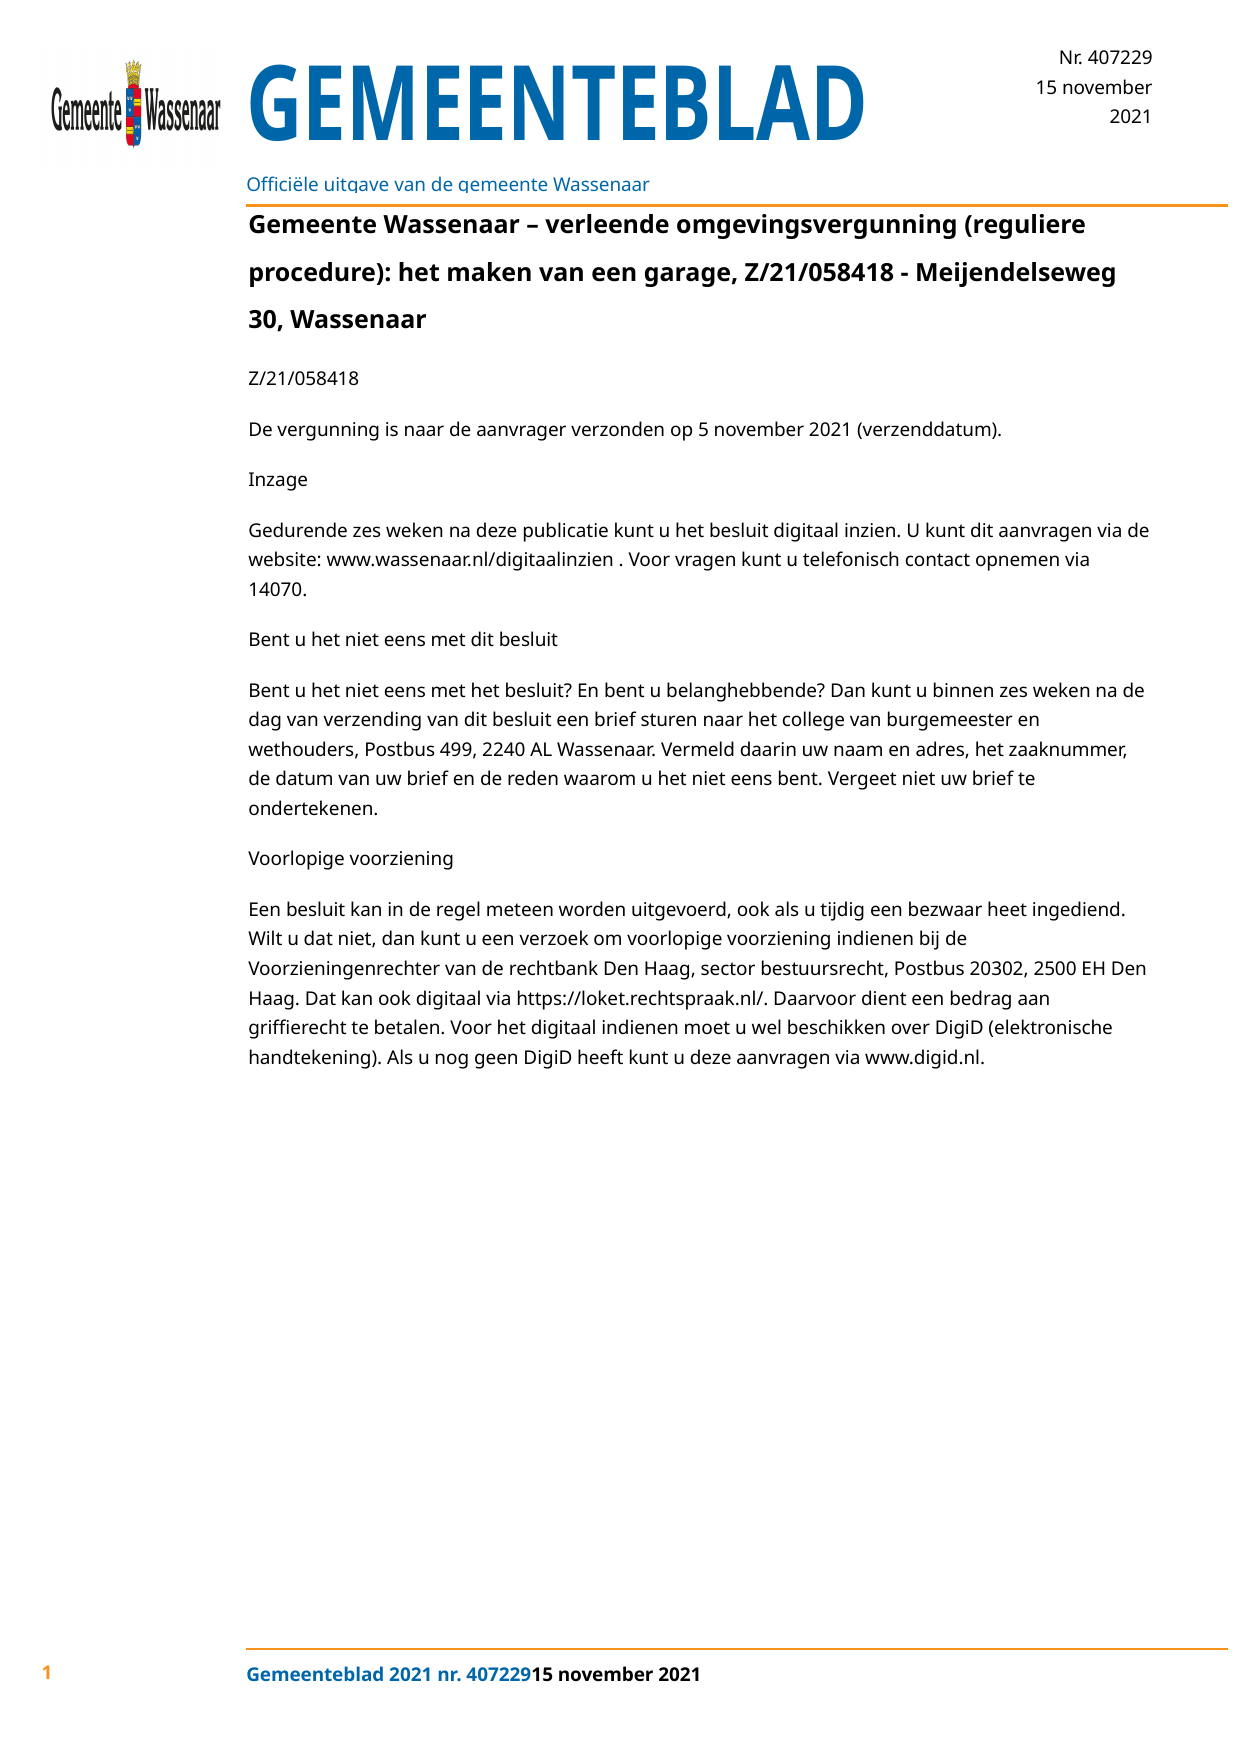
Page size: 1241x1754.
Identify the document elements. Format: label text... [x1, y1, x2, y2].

text Gemeente Wassenaar – verleende omgevingsvergunning (reguliere procedure): het maken van een garage, Z/21/058418 - Meijendelseweg 30, Wassenaar [248, 207, 1152, 336]
text Gedurende zes weken na deze publicatie kunt u het besluit digitaal inzien. U kunt dit aanvragen via de website: www.wassenaar.nl/digitaalinzien . Voor vragen kunt u telefonisch contact opnemen via 14070. [248, 517, 1152, 602]
text Bent u het niet eens met het besluit? En bent u belanghebbende? Dan kunt u binnen zes weken na de dag van verzending van dit besluit een brief sturen naar het college van burgemeester en wethouders, Postbus 499, 2240 AL Wassenaar. Vermeld daarin uw naam en adres, het zaaknummer, de datum van uw brief en de reden waarom u het niet eens bent. Vergeet niet uw brief te ondertekenen. [248, 677, 1152, 821]
text De vergunning is naar de aanvrager verzonden op 5 november 2021 (verzenddatum). [248, 416, 1152, 442]
text Z/21/058418 [248, 366, 1152, 391]
text Voorlopige voorziening [248, 846, 1152, 871]
picture [41, 47, 231, 172]
text Bent u het niet eens met dit besluit [248, 626, 1152, 652]
text Inzage [248, 466, 1152, 492]
text Een besluit kan in de regel meteen worden uitgevoerd, ook als u tijdig een bezwaar heet ingediend. Wilt u dat niet, dan kunt u een verzoek om voorlopige voorziening indienen bij de Voorzieningenrechter van de rechtbank Den Haag, sector bestuursrecht, Postbus 20302, 2500 EH Den Haag. Dat kan ook digitaal via https://loket.rechtspraak.nl/. Daarvoor dient een bedrag aan griffierecht te betalen. Voor het digitaal indienen moet u wel beschikken over DigiD (elektronische handtekening). Als u nog geen DigiD heeft kunt u deze aanvragen via www.digid.nl. [248, 896, 1152, 1069]
